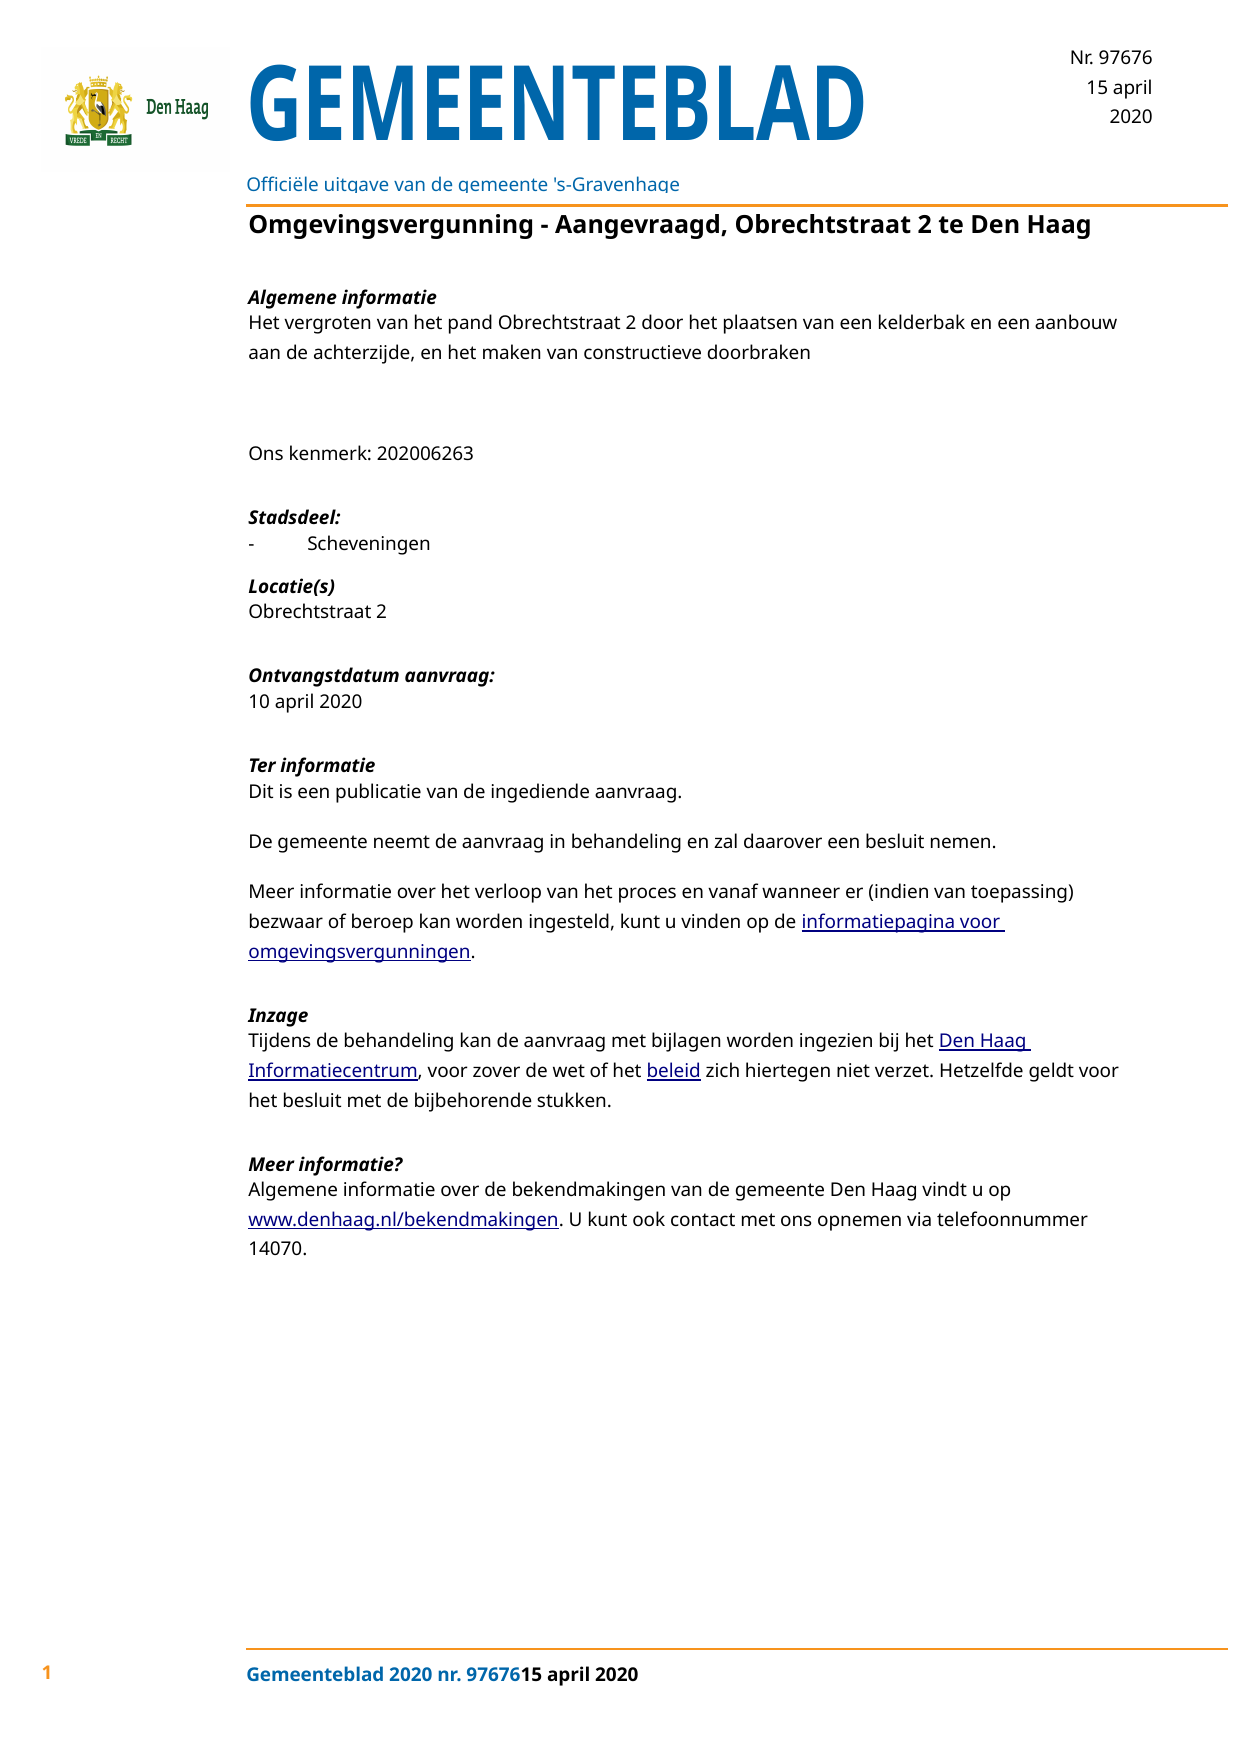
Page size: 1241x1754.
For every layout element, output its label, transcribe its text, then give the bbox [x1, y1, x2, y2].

text Ter informatie [248, 752, 1152, 778]
text Algemene informatie [248, 284, 1152, 309]
text Ontvangstdatum aanvraag: [248, 662, 1152, 688]
text Meer informatie over het verloop van het proces en vanaf wanneer er (indien van toepassing) bezwaar of beroep kan worden ingesteld, kunt u vinden op de informatiepagina voor omgevingsvergunningen. [248, 879, 1152, 964]
text Stadsdeel: [248, 504, 1152, 530]
text Locatie(s) [248, 573, 1152, 598]
picture [41, 47, 231, 172]
text Het vergroten van het pand Obrechtstraat 2 door het plaatsen van een kelderbak en een aanbouw aan de achterzijde, en het maken van constructieve doorbraken [248, 309, 1152, 365]
text Meer informatie? [248, 1151, 1152, 1176]
text Ons kenmerk: 202006263 [248, 440, 1152, 466]
text Obrechtstraat 2 [248, 598, 1152, 624]
text De gemeente neemt de aanvraag in behandeling en zal daarover een besluit nemen. [248, 828, 1152, 854]
text Dit is een publicatie van de ingediende aanvraag. [248, 778, 1152, 804]
text 10 april 2020 [248, 688, 1152, 714]
text Tijdens de behandeling kan de aanvraag met bijlagen worden ingezien bij het Den Haag Informatiecentrum, voor zover de wet of het beleid zich hiertegen niet verzet. Hetzelfde geldt voor het besluit met de bijbehorende stukken. [248, 1028, 1152, 1112]
text Omgevingsvergunning - Aangevraagd, Obrechtstraat 2 te Den Haag [248, 207, 1152, 241]
text Inzage [248, 1002, 1152, 1028]
text Algemene informatie over de bekendmakingen van de gemeente Den Haag vindt u op www.denhaag.nl/bekendmakingen. U kunt ook contact met ons opnemen via telefoonnummer 14070. [248, 1176, 1152, 1261]
list Scheveningen [248, 530, 1152, 555]
